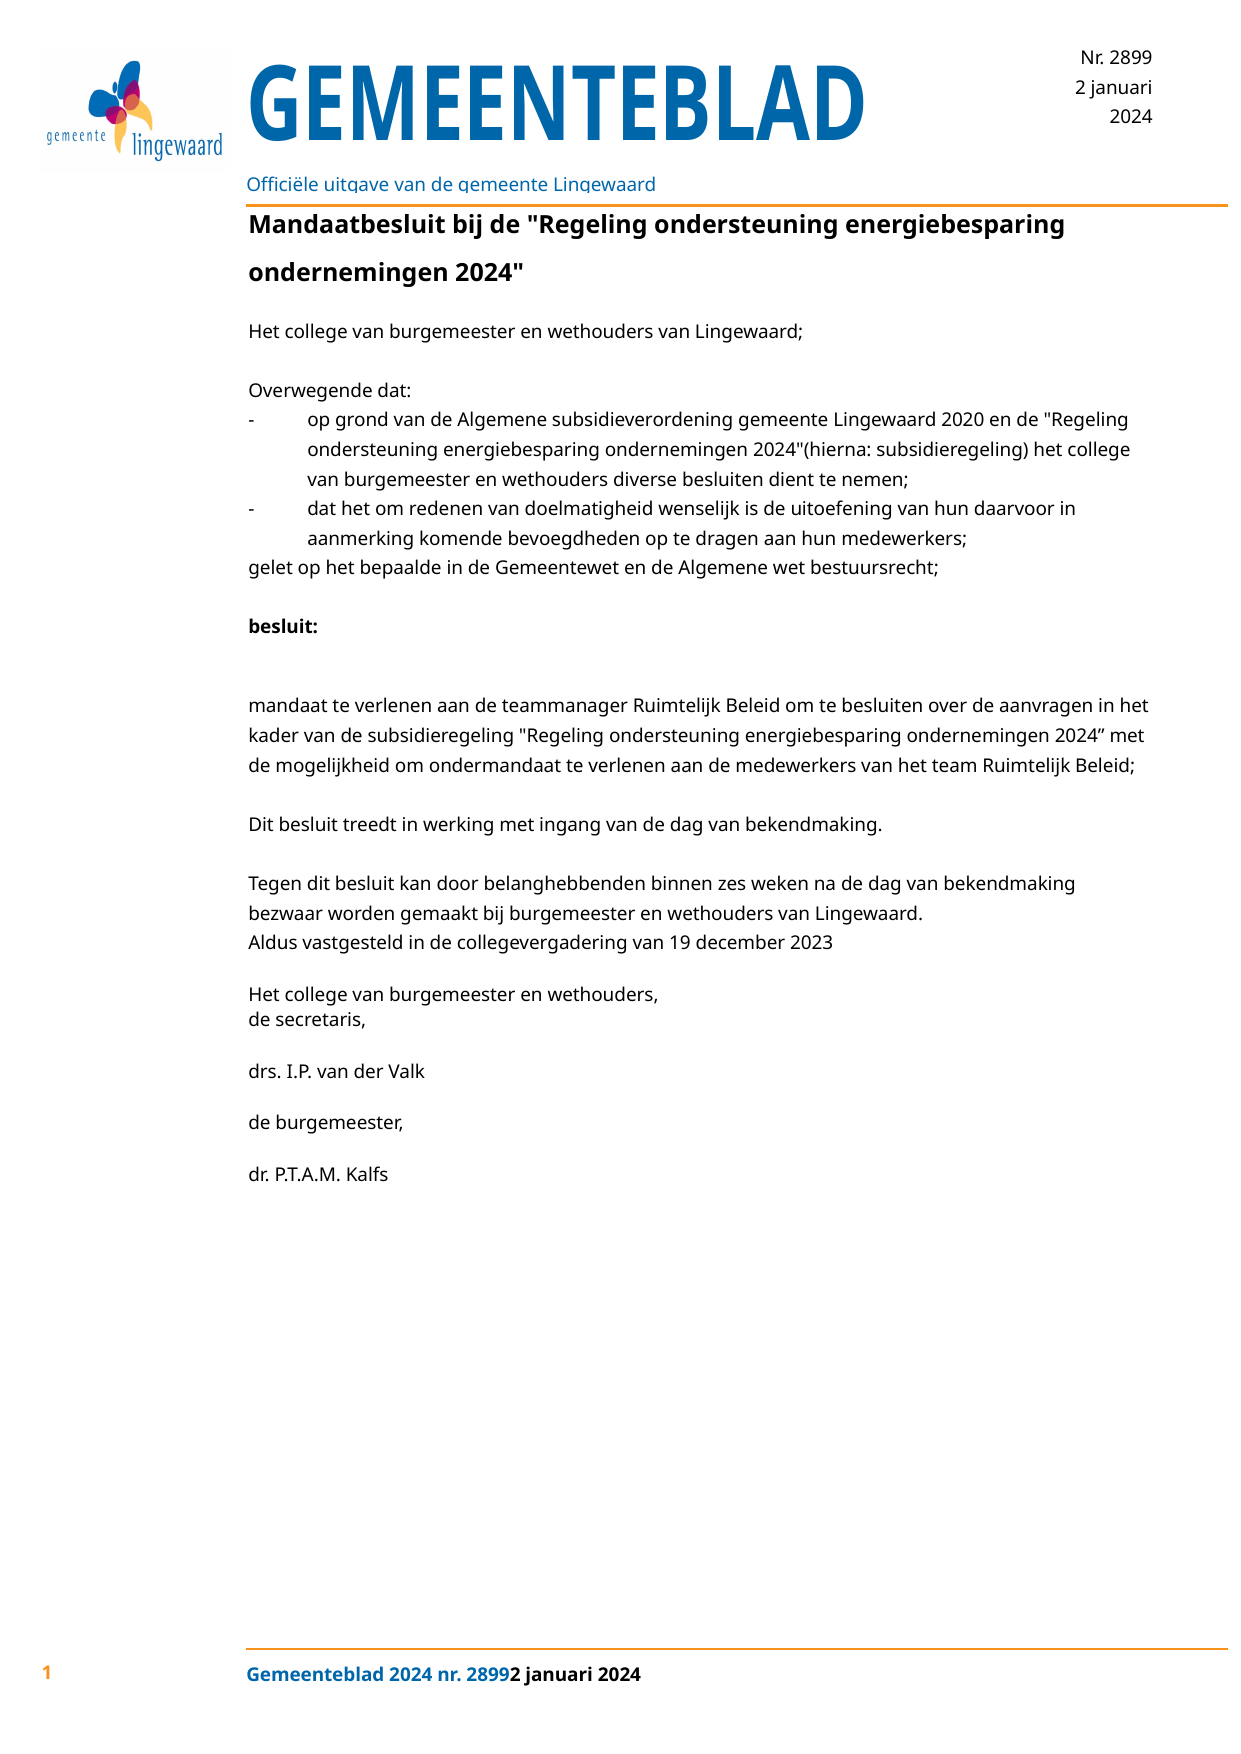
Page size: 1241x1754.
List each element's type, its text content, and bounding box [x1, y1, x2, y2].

text Het college van burgemeester en wethouders, [248, 981, 1152, 1006]
text dr. P.T.A.M. Kalfs [248, 1161, 1152, 1187]
text mandaat te verlenen aan de teammanager Ruimtelijk Beleid om te besluiten over de aanvragen in het kader van de subsidieregeling "Regeling ondersteuning energiebesparing ondernemingen 2024” met de mogelijkheid om ondermandaat te verlenen aan de medewerkers van het team Ruimtelijk Beleid; [248, 693, 1152, 777]
text gelet op het bepaalde in de Gemeentewet en de Algemene wet bestuursrecht; [248, 554, 1152, 580]
list op grond van de Algemene subsidieverordening gemeente Lingewaard 2020 en de "Regeling ondersteuning energiebesparing ondernemingen 2024"(hierna: subsidieregeling) het college van burgemeester en wethouders diverse besluiten dient te nemen; [248, 407, 1152, 492]
text Aldus vastgesteld in de collegevergadering van 19 december 2023 [248, 929, 1152, 955]
text Het college van burgemeester en wethouders van Lingewaard; [248, 318, 1152, 344]
text Tegen dit besluit kan door belanghebbenden binnen zes weken na de dag van bekendmaking bezwaar worden gemaakt bij burgemeester en wethouders van Lingewaard. [248, 870, 1152, 925]
text Dit besluit treedt in werking met ingang van de dag van bekendmaking. [248, 811, 1152, 837]
text drs. I.P. van der Valk [248, 1058, 1152, 1084]
list dat het om redenen van doelmatigheid wenselijk is de uitoefening van hun daarvoor in aanmerking komende bevoegdheden op te dragen aan hun medewerkers; [248, 495, 1152, 551]
text besluit: [248, 614, 1152, 639]
picture [41, 47, 231, 172]
text de burgemeester, [248, 1109, 1152, 1135]
text Overwegende dat: [248, 377, 1152, 403]
text Mandaatbesluit bij de "Regeling ondersteuning energiebesparing ondernemingen 2024" [248, 207, 1152, 288]
text de secretaris, [248, 1006, 1152, 1032]
